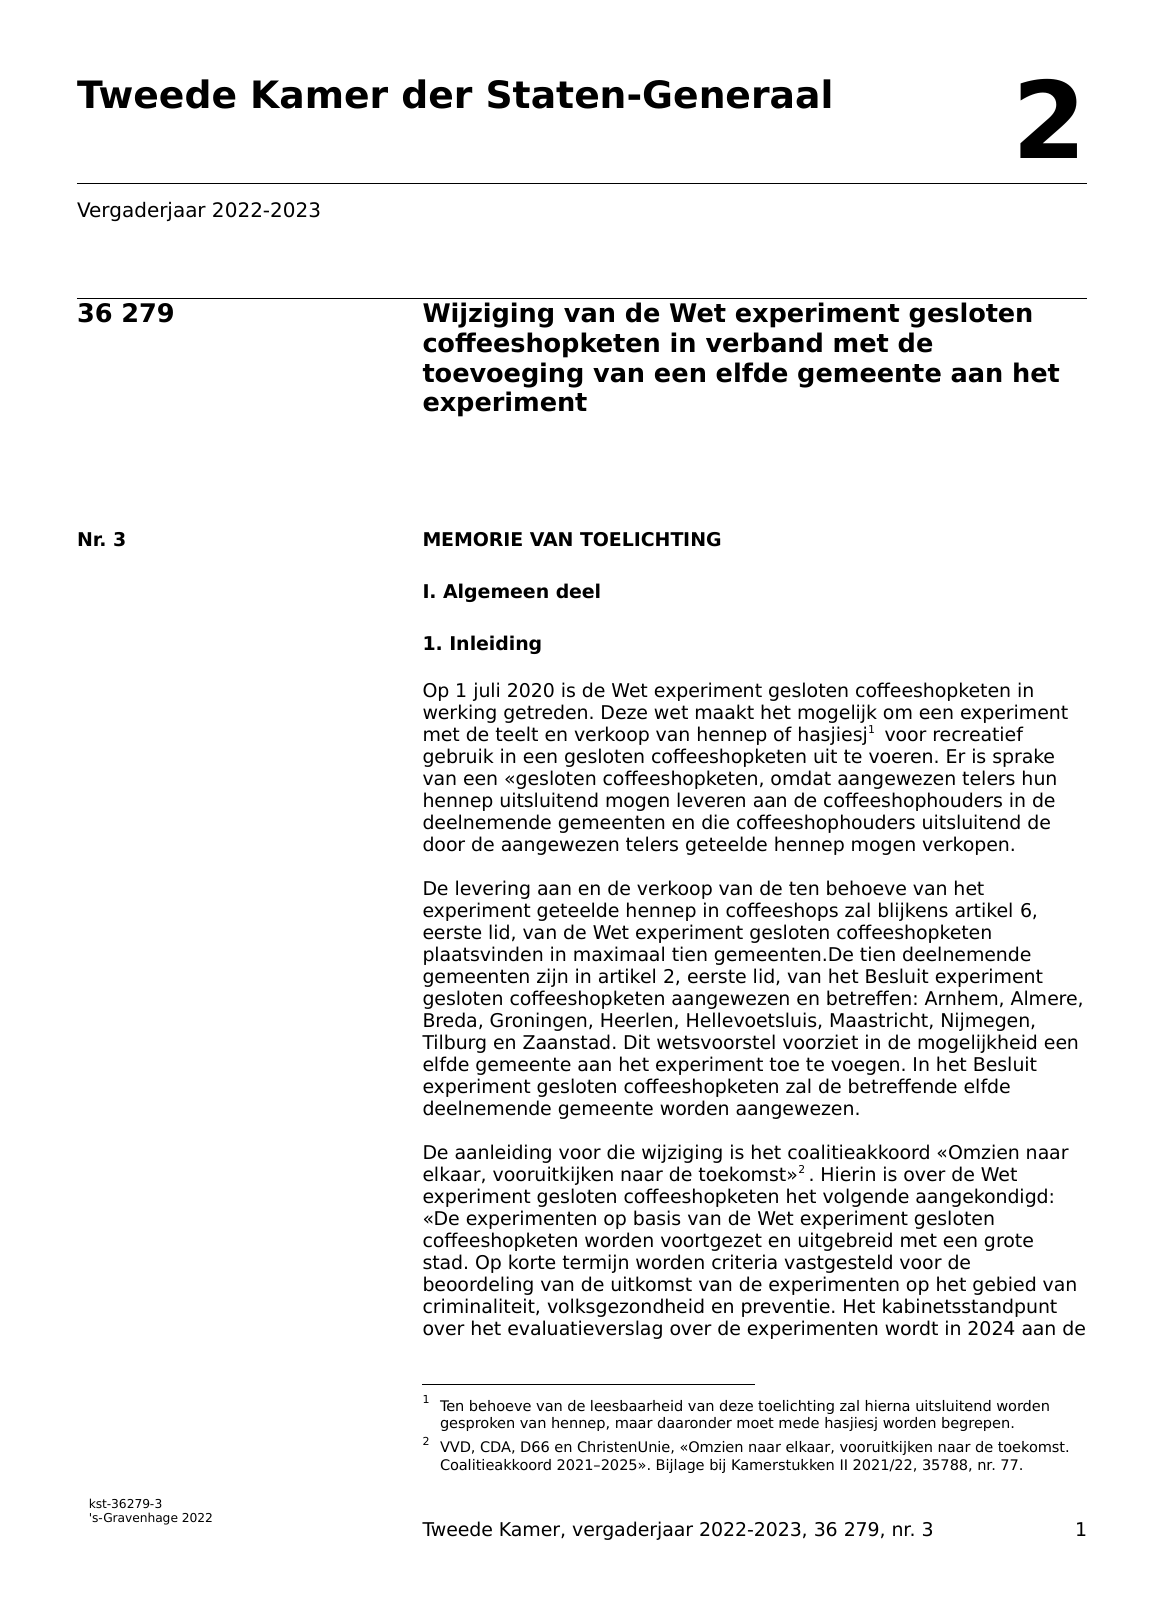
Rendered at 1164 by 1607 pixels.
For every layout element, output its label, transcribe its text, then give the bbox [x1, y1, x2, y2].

subtitle 36 279 Wijziging van de Wet experiment gesloten coffeeshopketen in verband met de toevoeging van een elfde gemeente aan het experiment [77, 299, 1087, 418]
subtitle 1. Inleiding [422, 633, 1087, 655]
text VVD, CDA, D66 en ChristenUnie, «Omzien naar elkaar, vooruitkijken naar de toekomst. Coalitieakkoord 2021–2025». Bijlage bij Kamerstukken II 2021/22, 35788, nr. 77. [422, 1435, 1087, 1474]
text De levering aan en de verkoop van de ten behoeve van het experiment geteelde hennep in coffeeshops zal blijkens artikel 6, eerste lid, van de Wet experiment gesloten coffeeshopketen plaatsvinden in maximaal tien gemeenten.De tien deelnemende gemeenten zijn in artikel 2, eerste lid, van het Besluit experiment gesloten coffeeshopketen aangewezen en betreffen: Arnhem, Almere, Breda, Groningen, Heerlen, Hellevoetsluis, Maastricht, Nijmegen, Tilburg en Zaanstad. Dit wetsvoorstel voorziet in de mogelijkheid een elfde gemeente aan het experiment toe te voegen. In het Besluit experiment gesloten coffeeshopketen zal de betreffende elfde deelnemende gemeente worden aangewezen. [422, 878, 1087, 1119]
subtitle Nr. 3 MEMORIE VAN TOELICHTING [77, 529, 1087, 551]
table_header Tweede Kamer der Staten-Generaal [77, 59, 886, 183]
text kst-36279-3 [88, 1497, 323, 1511]
subtitle I. Algemeen deel [422, 581, 1087, 603]
table_cell Vergaderjaar 2022-2023 [77, 184, 1087, 298]
table_header 2 [886, 59, 1087, 183]
text 's-Gravenhage 2022 [88, 1511, 323, 1525]
text Op 1 juli 2020 is de Wet experiment gesloten coffeeshopketen in werking getreden. Deze wet maakt het mogelijk om een experiment met de teelt en verkoop van hennep of hasjiesj voor recreatief gebruik in een gesloten coffeeshopketen uit te voeren. Er is sprake van een «gesloten coffeeshopketen, omdat aangewezen telers hun hennep uitsluitend mogen leveren aan de coffeeshophouders in de deelnemende gemeenten en die coffeeshophouders uitsluitend de door de aangewezen telers geteelde hennep mogen verkopen. [422, 680, 1087, 856]
text Ten behoeve van de leesbaarheid van deze toelichting zal hierna uitsluitend worden gesproken van hennep, maar daaronder moet mede hasjiesj worden begrepen. [422, 1393, 1087, 1432]
text De aanleiding voor die wijziging is het coalitieakkoord «Omzien naar elkaar, vooruitkijken naar de toekomst». Hierin is over de Wet experiment gesloten coffeeshopketen het volgende aangekondigd: «De experimenten op basis van de Wet experiment gesloten coffeeshopketen worden voortgezet en uitgebreid met een grote stad. Op korte termijn worden criteria vastgesteld voor de beoordeling van de uitkomst van de experimenten op het gebied van criminaliteit, volksgezondheid en preventie. Het kabinetsstandpunt over het evaluatieverslag over de experimenten wordt in 2024 aan de [422, 1142, 1087, 1339]
